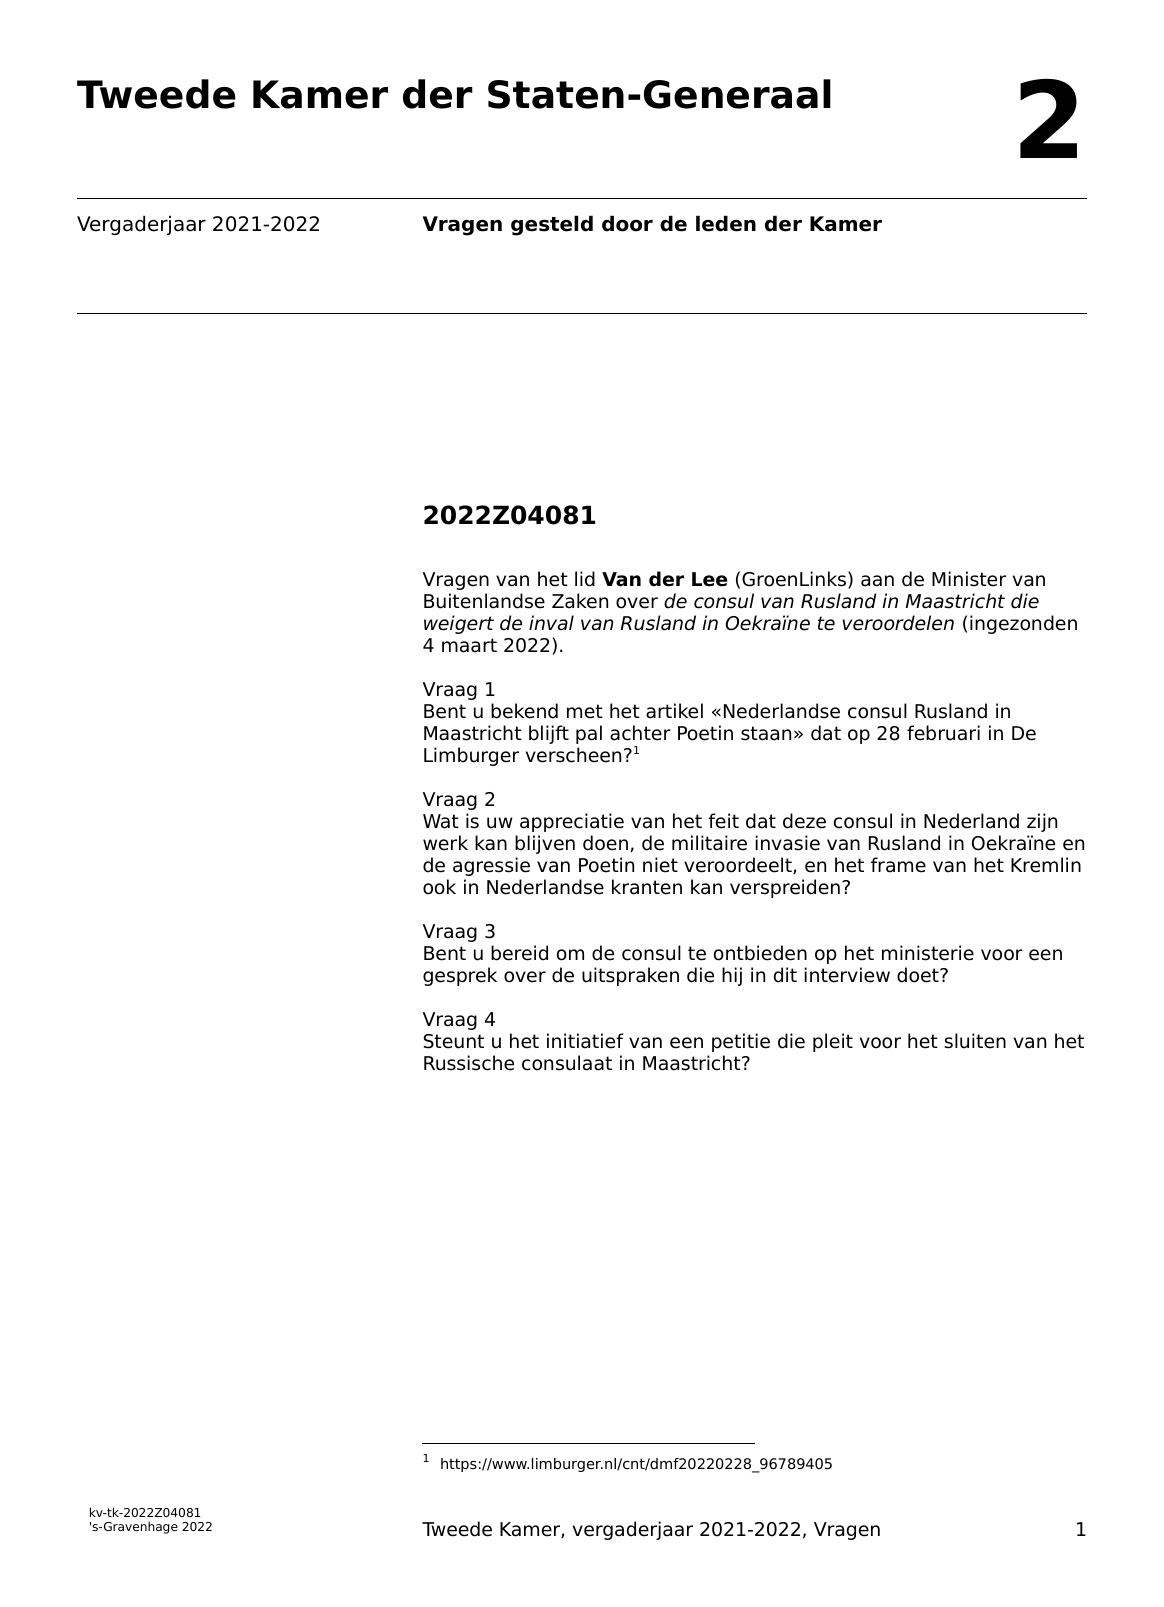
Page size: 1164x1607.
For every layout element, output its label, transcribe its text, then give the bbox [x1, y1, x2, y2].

text 's-Gravenhage 2022 [88, 1520, 323, 1534]
table_header 2 [886, 59, 1087, 198]
text Vraag 3 [422, 921, 1087, 943]
text Bent u bereid om de consul te ontbieden op het ministerie voor een gesprek over de uitspraken die hij in dit interview doet? [422, 943, 1087, 987]
text Vragen van het lid Van der Lee (GroenLinks) aan de Minister van Buitenlandse Zaken over de consul van Rusland in Maastricht die weigert de inval van Rusland in Oekraïne te veroordelen (ingezonden 4 maart 2022). [422, 569, 1087, 657]
text Wat is uw appreciatie van het feit dat deze consul in Nederland zijn werk kan blijven doen, de militaire invasie van Rusland in Oekraïne en de agressie van Poetin niet veroordeelt, en het frame van het Kremlin ook in Nederlandse kranten kan verspreiden? [422, 811, 1087, 899]
text Bent u bekend met het artikel «Nederlandse consul Rusland in Maastricht blijft pal achter Poetin staan» dat op 28 februari in De Limburger verscheen? [422, 701, 1087, 767]
table_cell Vergaderjaar 2021-2022 [77, 199, 422, 313]
text 2022Z04081 [422, 501, 1087, 531]
text https://www.limburger.nl/cnt/dmf20220228_96789405 [422, 1452, 1087, 1474]
text Steunt u het initiatief van een petitie die pleit voor het sluiten van het Russische consulaat in Maastricht? [422, 1031, 1087, 1075]
text kv-tk-2022Z04081 [88, 1506, 323, 1520]
text Vraag 2 [422, 789, 1087, 811]
text Vraag 1 [422, 679, 1087, 701]
text Vraag 4 [422, 1009, 1087, 1031]
table_cell Vragen gesteld door de leden der Kamer [422, 199, 1087, 313]
table_header Tweede Kamer der Staten-Generaal [77, 59, 886, 198]
